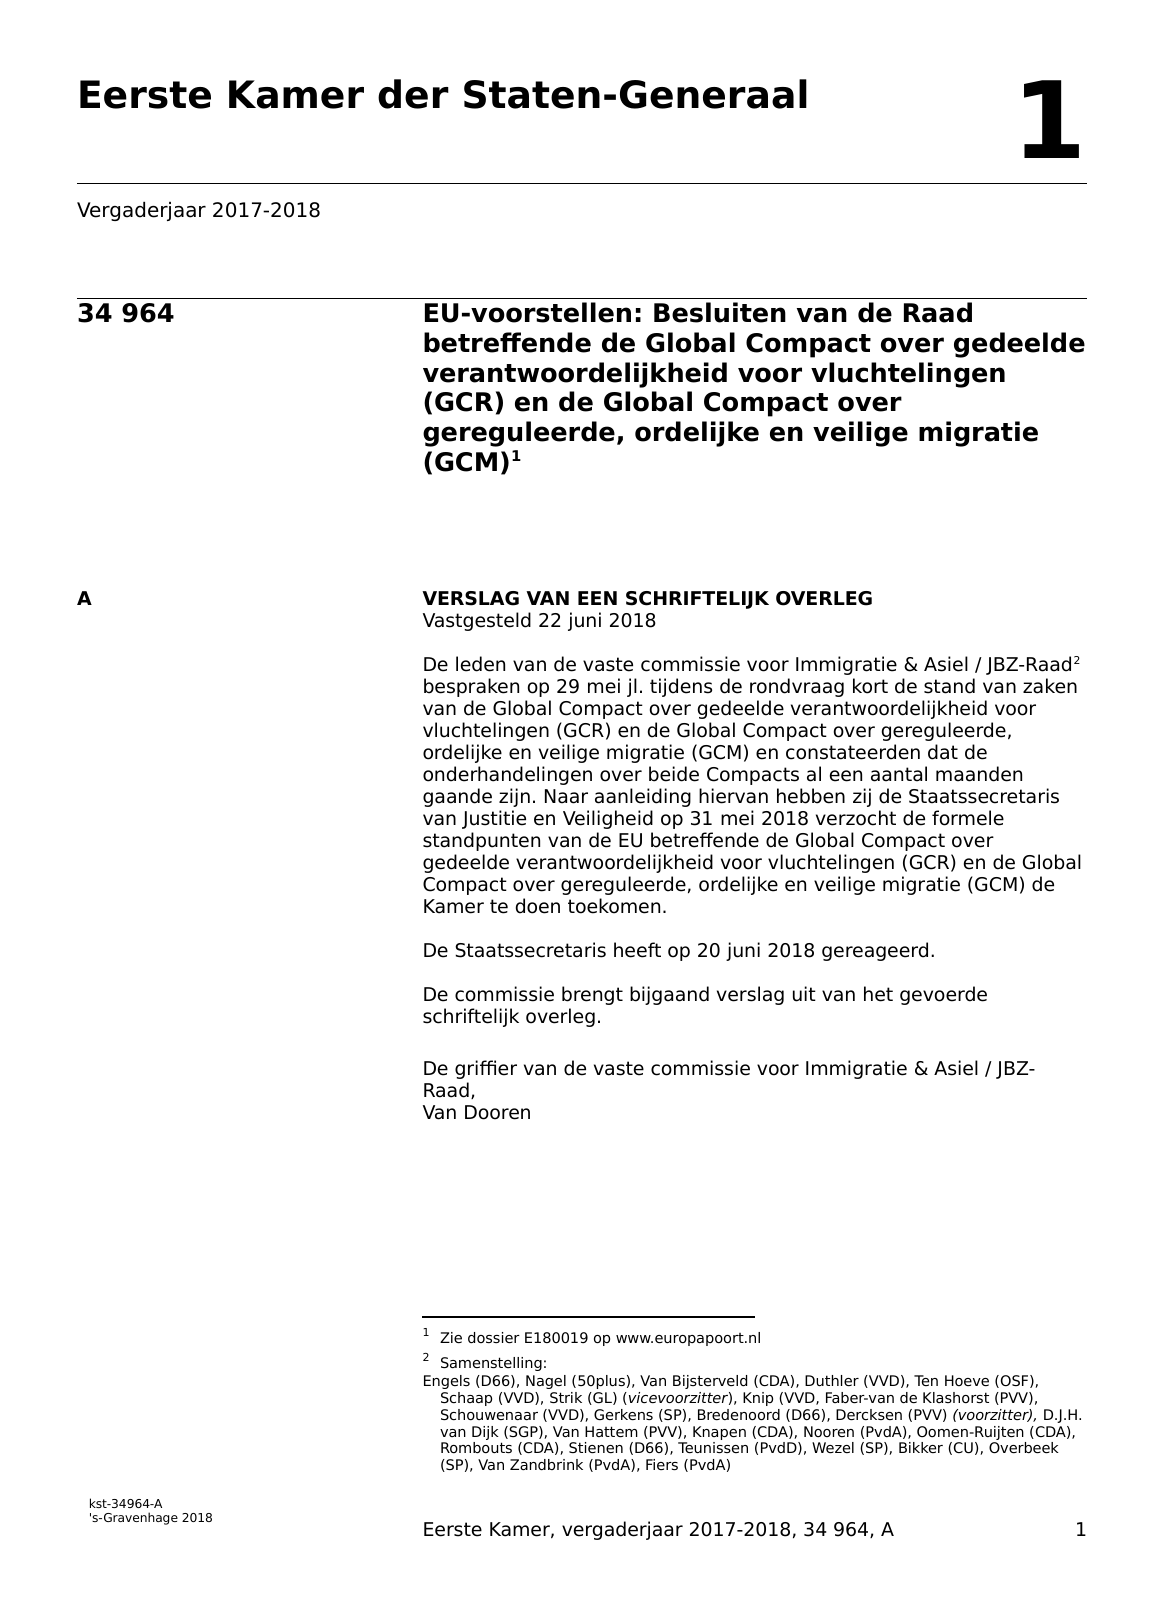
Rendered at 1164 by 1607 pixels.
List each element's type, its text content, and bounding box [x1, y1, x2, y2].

text Engels (D66), Nagel (50plus), Van Bijsterveld (CDA), Duthler (VVD), Ten Hoeve (OSF), Schaap (VVD), Strik (GL) (vicevoorzitter), Knip (VVD, Faber-van de Klashorst (PVV), Schouwenaar (VVD), Gerkens (SP), Bredenoord (D66), Dercksen (PVV) (voorzitter), D.J.H. van Dijk (SGP), Van Hattem (PVV), Knapen (CDA), Nooren (PvdA), Oomen-Ruijten (CDA), Rombouts (CDA), Stienen (D66), Teunissen (PvdD), Wezel (SP), Bikker (CU), Overbeek (SP), Van Zandbrink (PvdA), Fiers (PvdA) [422, 1373, 1087, 1474]
text De griffier van de vaste commissie voor Immigratie & Asiel / JBZ-Raad, Van Dooren [422, 1058, 1087, 1124]
text Samenstelling: [422, 1351, 1087, 1373]
subtitle A VERSLAG VAN EEN SCHRIFTELIJK OVERLEG [77, 588, 1087, 610]
text Vastgesteld 22 juni 2018 [422, 610, 1087, 632]
text De leden van de vaste commissie voor Immigratie & Asiel / JBZ-Raad bespraken op 29 mei jl. tijdens de rondvraag kort de stand van zaken van de Global Compact over gedeelde verantwoordelijkheid voor vluchtelingen (GCR) en de Global Compact over gereguleerde, ordelijke en veilige migratie (GCM) en constateerden dat de onderhandelingen over beide Compacts al een aantal maanden gaande zijn. Naar aanleiding hiervan hebben zij de Staatssecretaris van Justitie en Veiligheid op 31 mei 2018 verzocht de formele standpunten van de EU betreffende de Global Compact over gedeelde verantwoordelijkheid voor vluchtelingen (GCR) en de Global Compact over gereguleerde, ordelijke en veilige migratie (GCM) de Kamer te doen toekomen. [422, 654, 1087, 918]
table_header Eerste Kamer der Staten-Generaal [77, 59, 886, 183]
table_cell Vergaderjaar 2017-2018 [77, 184, 1087, 298]
text De Staatssecretaris heeft op 20 juni 2018 gereageerd. [422, 940, 1087, 962]
subtitle 34 964 EU-voorstellen: Besluiten van de Raad betreffende de Global Compact over gedeelde verantwoordelijkheid voor vluchtelingen (GCR) en de Global Compact over gereguleerde, ordelijke en veilige migratie (GCM) [77, 299, 1087, 477]
text 's-Gravenhage 2018 [88, 1511, 323, 1525]
text Zie dossier E180019 op www.europapoort.nl [422, 1326, 1087, 1348]
table_header 1 [886, 59, 1087, 183]
text kst-34964-A [88, 1497, 323, 1511]
text De commissie brengt bijgaand verslag uit van het gevoerde schriftelijk overleg. [422, 984, 1087, 1028]
